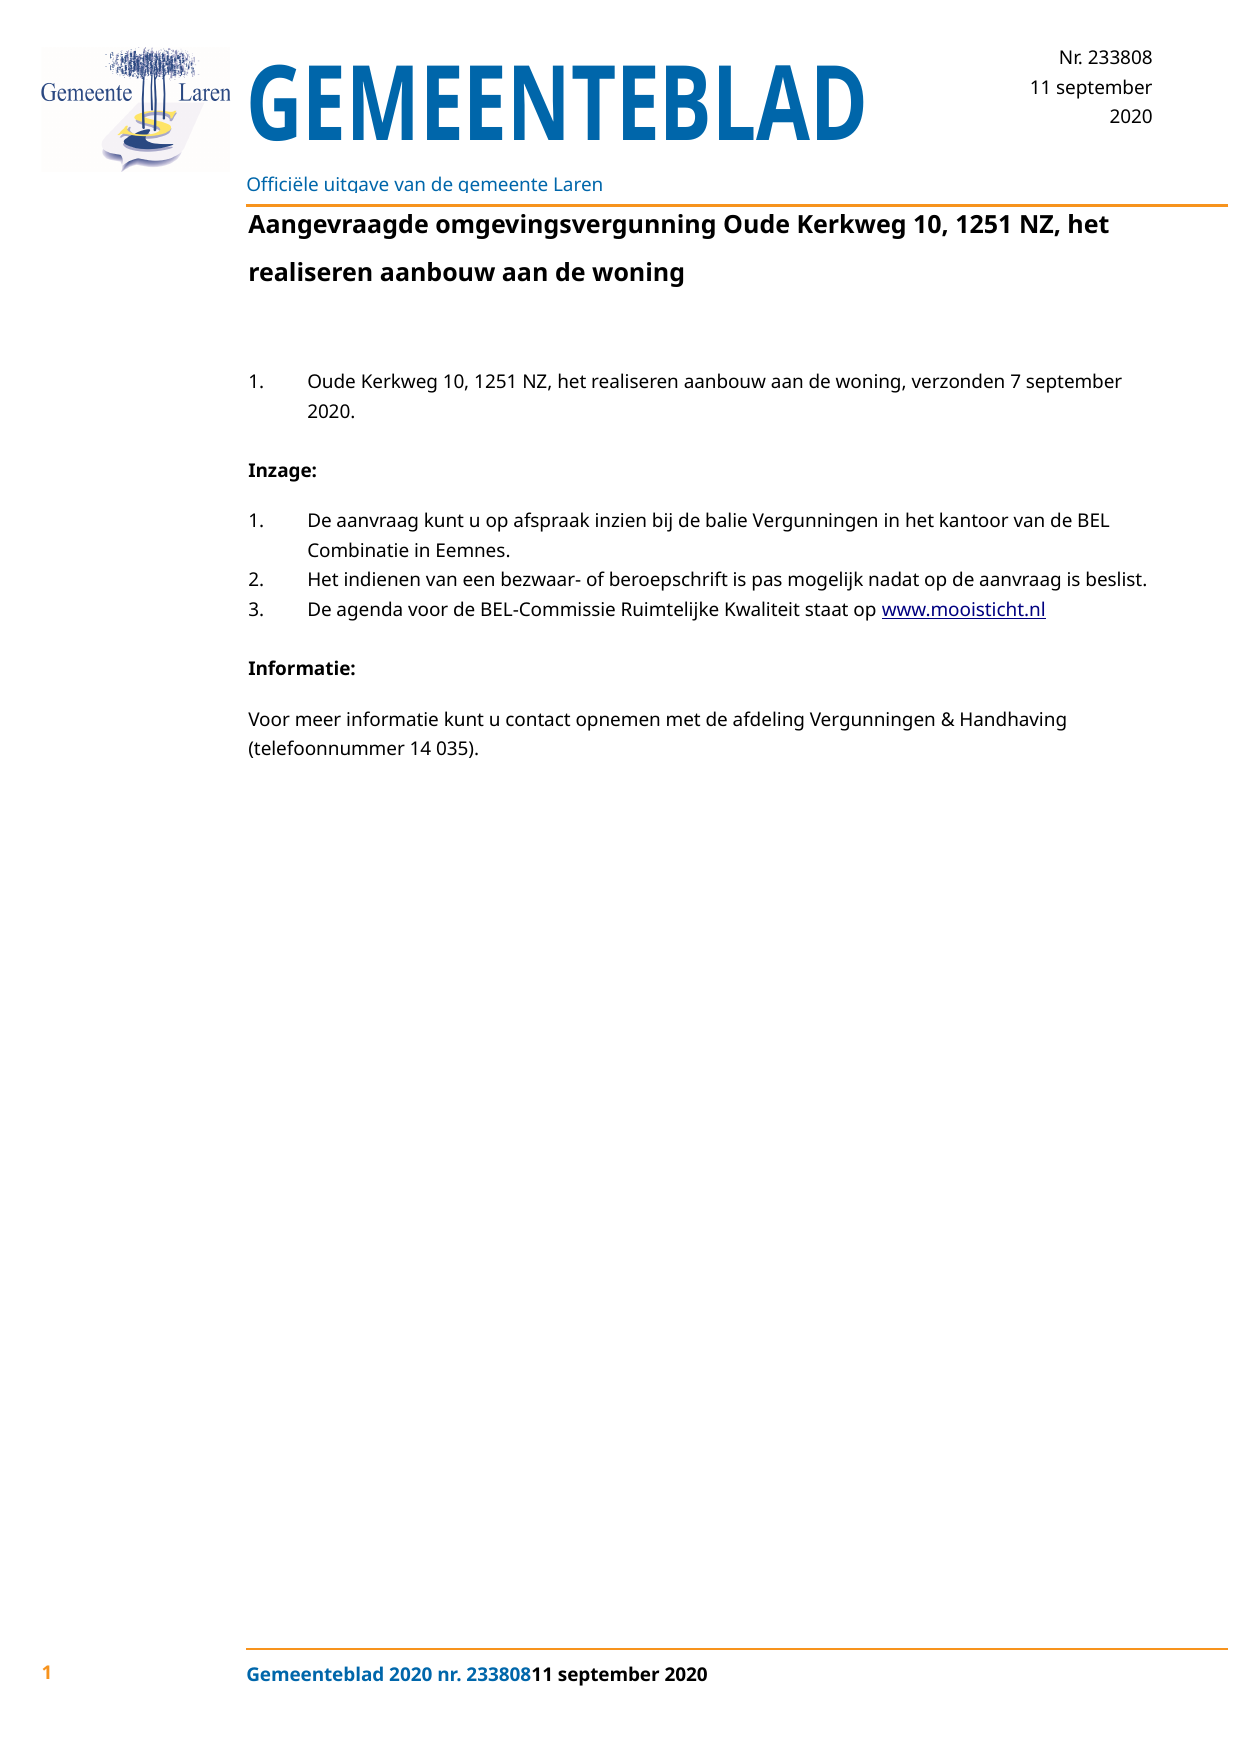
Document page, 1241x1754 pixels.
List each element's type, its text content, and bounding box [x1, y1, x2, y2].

text Informatie: [248, 655, 1152, 681]
text Aangevraagde omgevingsvergunning Oude Kerkweg 10, 1251 NZ, het realiseren aanbouw aan de woning [248, 207, 1152, 288]
picture [41, 47, 231, 172]
list De agenda voor de BEL-Commissie Ruimtelijke Kwaliteit staat op www.mooisticht.nl [248, 596, 1152, 622]
text Inzage: [248, 457, 1152, 483]
list Oude Kerkweg 10, 1251 NZ, het realiseren aanbouw aan de woning, verzonden 7 september 2020. [248, 368, 1152, 424]
list Het indienen van een bezwaar- of beroepschrift is pas mogelijk nadat op de aanvraag is beslist. [248, 567, 1152, 592]
text Voor meer informatie kunt u contact opnemen met de afdeling Vergunningen & Handhaving (telefoonnummer 14 035). [248, 706, 1152, 761]
list De aanvraag kunt u op afspraak inzien bij de balie Vergunningen in het kantoor van de BEL Combinatie in Eemnes. [248, 507, 1152, 563]
